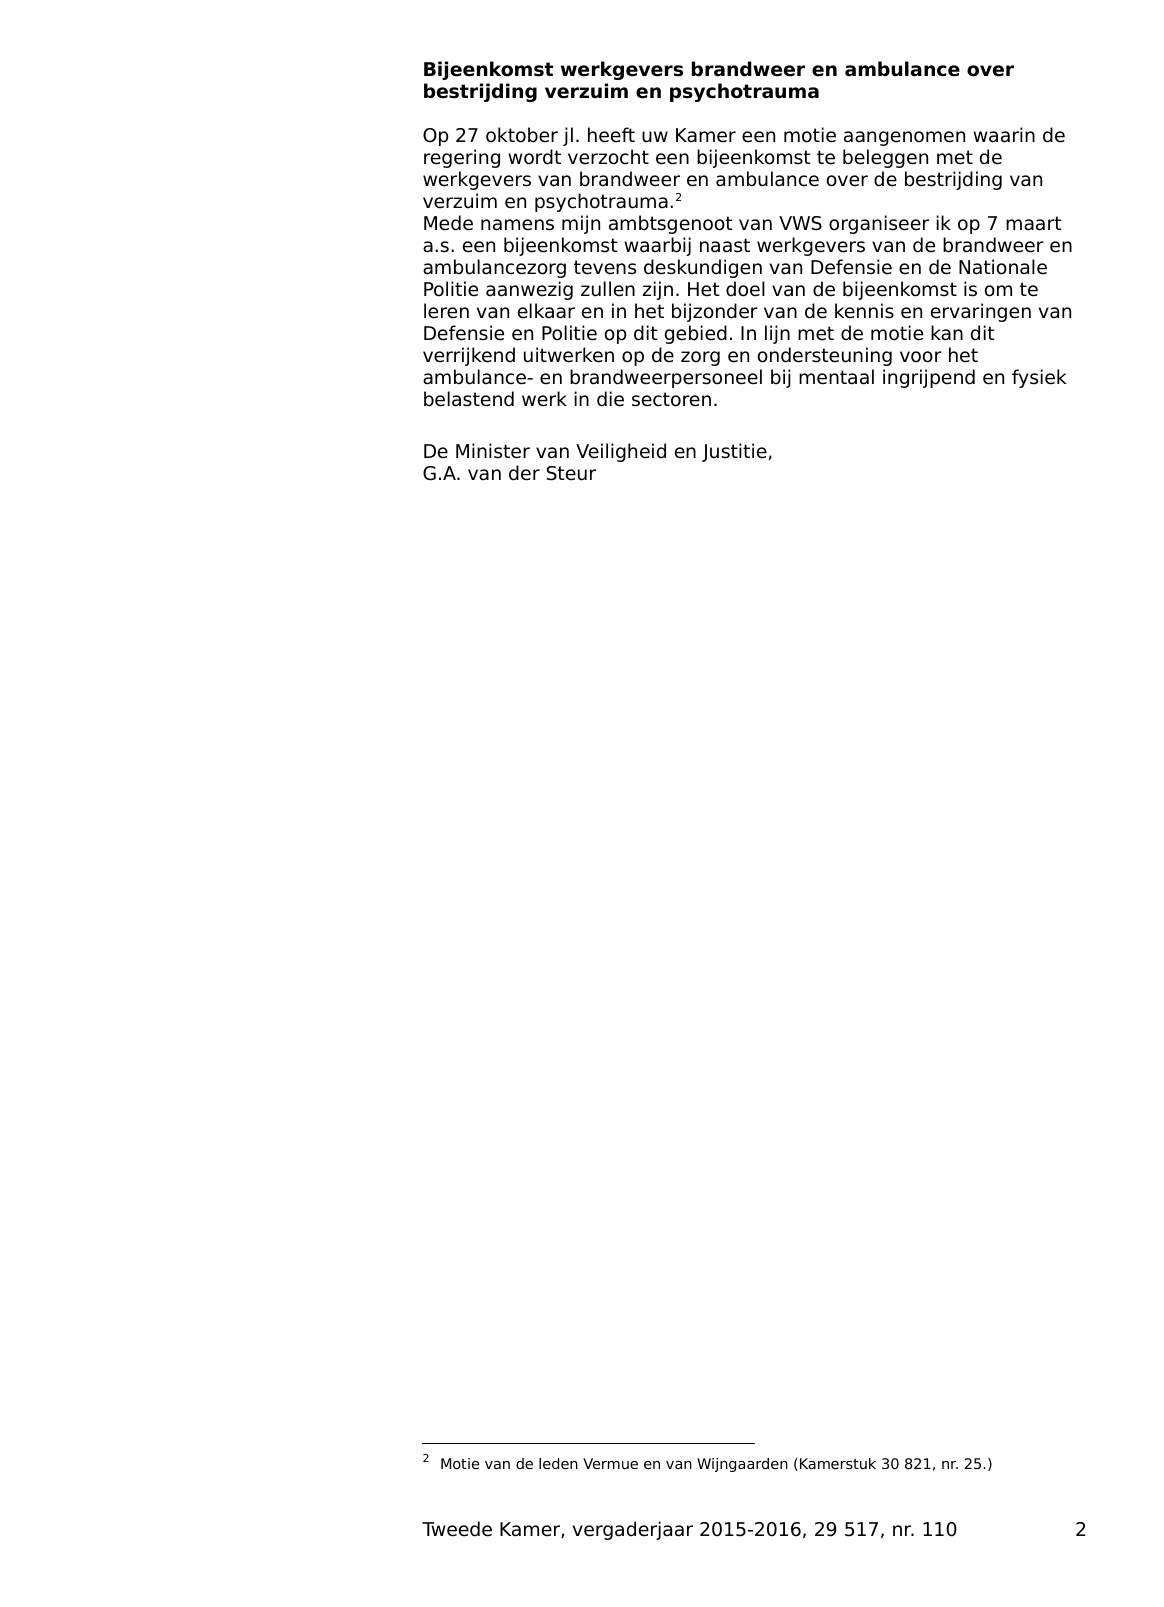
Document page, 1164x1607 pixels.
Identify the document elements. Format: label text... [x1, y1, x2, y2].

text Motie van de leden Vermue en van Wijngaarden (Kamerstuk 30 821, nr. 25.) [422, 1452, 1087, 1474]
text Op 27 oktober jl. heeft uw Kamer een motie aangenomen waarin de regering wordt verzocht een bijeenkomst te beleggen met de werkgevers van brandweer en ambulance over de bestrijding van verzuim en psychotrauma. [422, 125, 1087, 213]
text Mede namens mijn ambtsgenoot van VWS organiseer ik op 7 maart a.s. een bijeenkomst waarbij naast werkgevers van de brandweer en ambulancezorg tevens deskundigen van Defensie en de Nationale Politie aanwezig zullen zijn. Het doel van de bijeenkomst is om te leren van elkaar en in het bijzonder van de kennis en ervaringen van Defensie en Politie op dit gebied. In lijn met de motie kan dit verrijkend uitwerken op de zorg en ondersteuning voor het ambulance- en brandweerpersoneel bij mentaal ingrijpend en fysiek belastend werk in die sectoren. [422, 213, 1087, 411]
text De Minister van Veiligheid en Justitie, G.A. van der Steur [422, 441, 1087, 485]
subtitle Bijeenkomst werkgevers brandweer en ambulance over bestrijding verzuim en psychotrauma [422, 59, 1087, 103]
